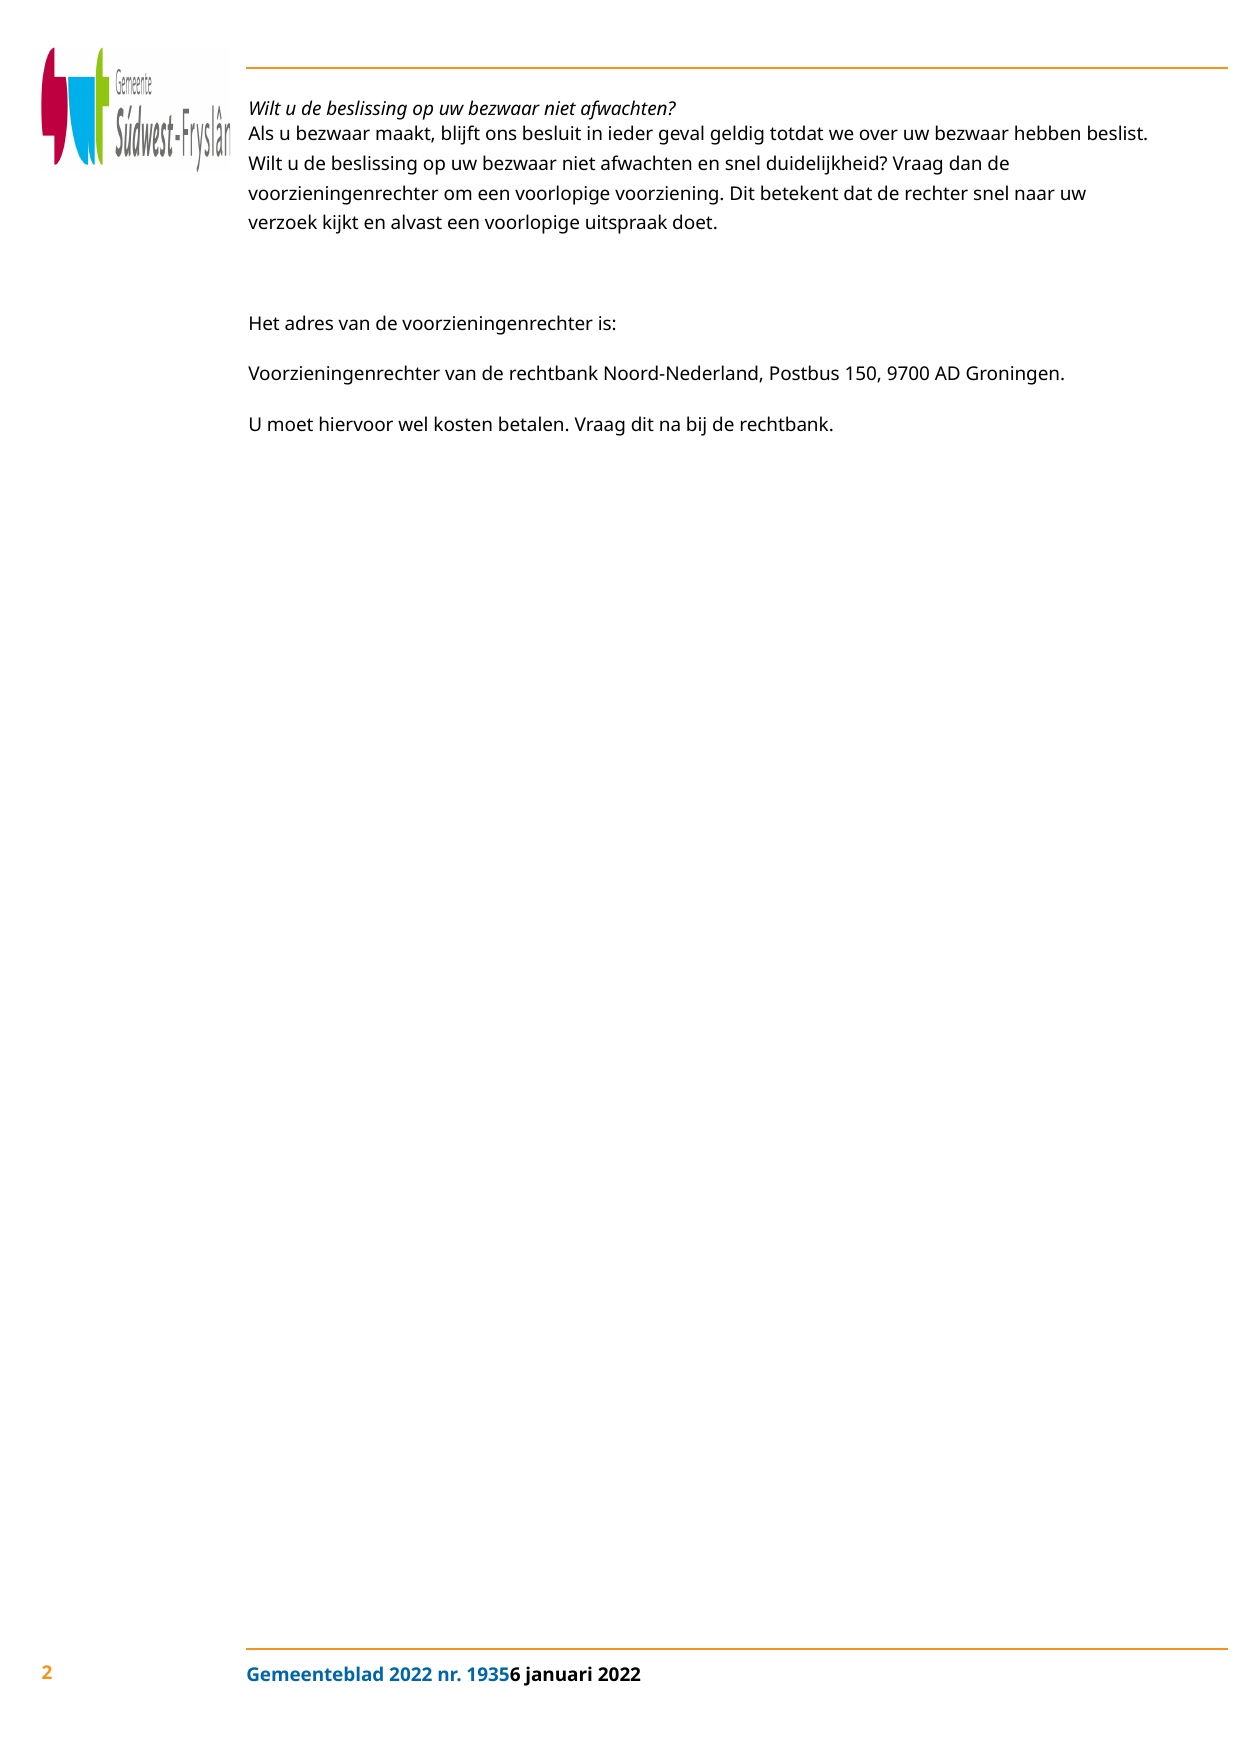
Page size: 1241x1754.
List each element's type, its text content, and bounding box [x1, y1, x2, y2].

text U moet hiervoor wel kosten betalen. Vraag dit na bij de rechtbank. [248, 411, 1152, 437]
text Het adres van de voorzieningenrechter is: [248, 310, 1152, 336]
text Als u bezwaar maakt, blijft ons besluit in ieder geval geldig totdat we over uw bezwaar hebben beslist. Wilt u de beslissing op uw bezwaar niet afwachten en snel duidelijkheid? Vraag dan de voorzieningenrechter om een voorlopige voorziening. Dit betekent dat de rechter snel naar uw verzoek kijkt en alvast een voorlopige uitspraak doet. [248, 121, 1152, 235]
text Voorzieningenrechter van de rechtbank Noord-Nederland, Postbus 150, 9700 AD Groningen. [248, 361, 1152, 386]
picture [41, 47, 231, 172]
text Wilt u de beslissing op uw bezwaar niet afwachten? [248, 95, 1152, 121]
